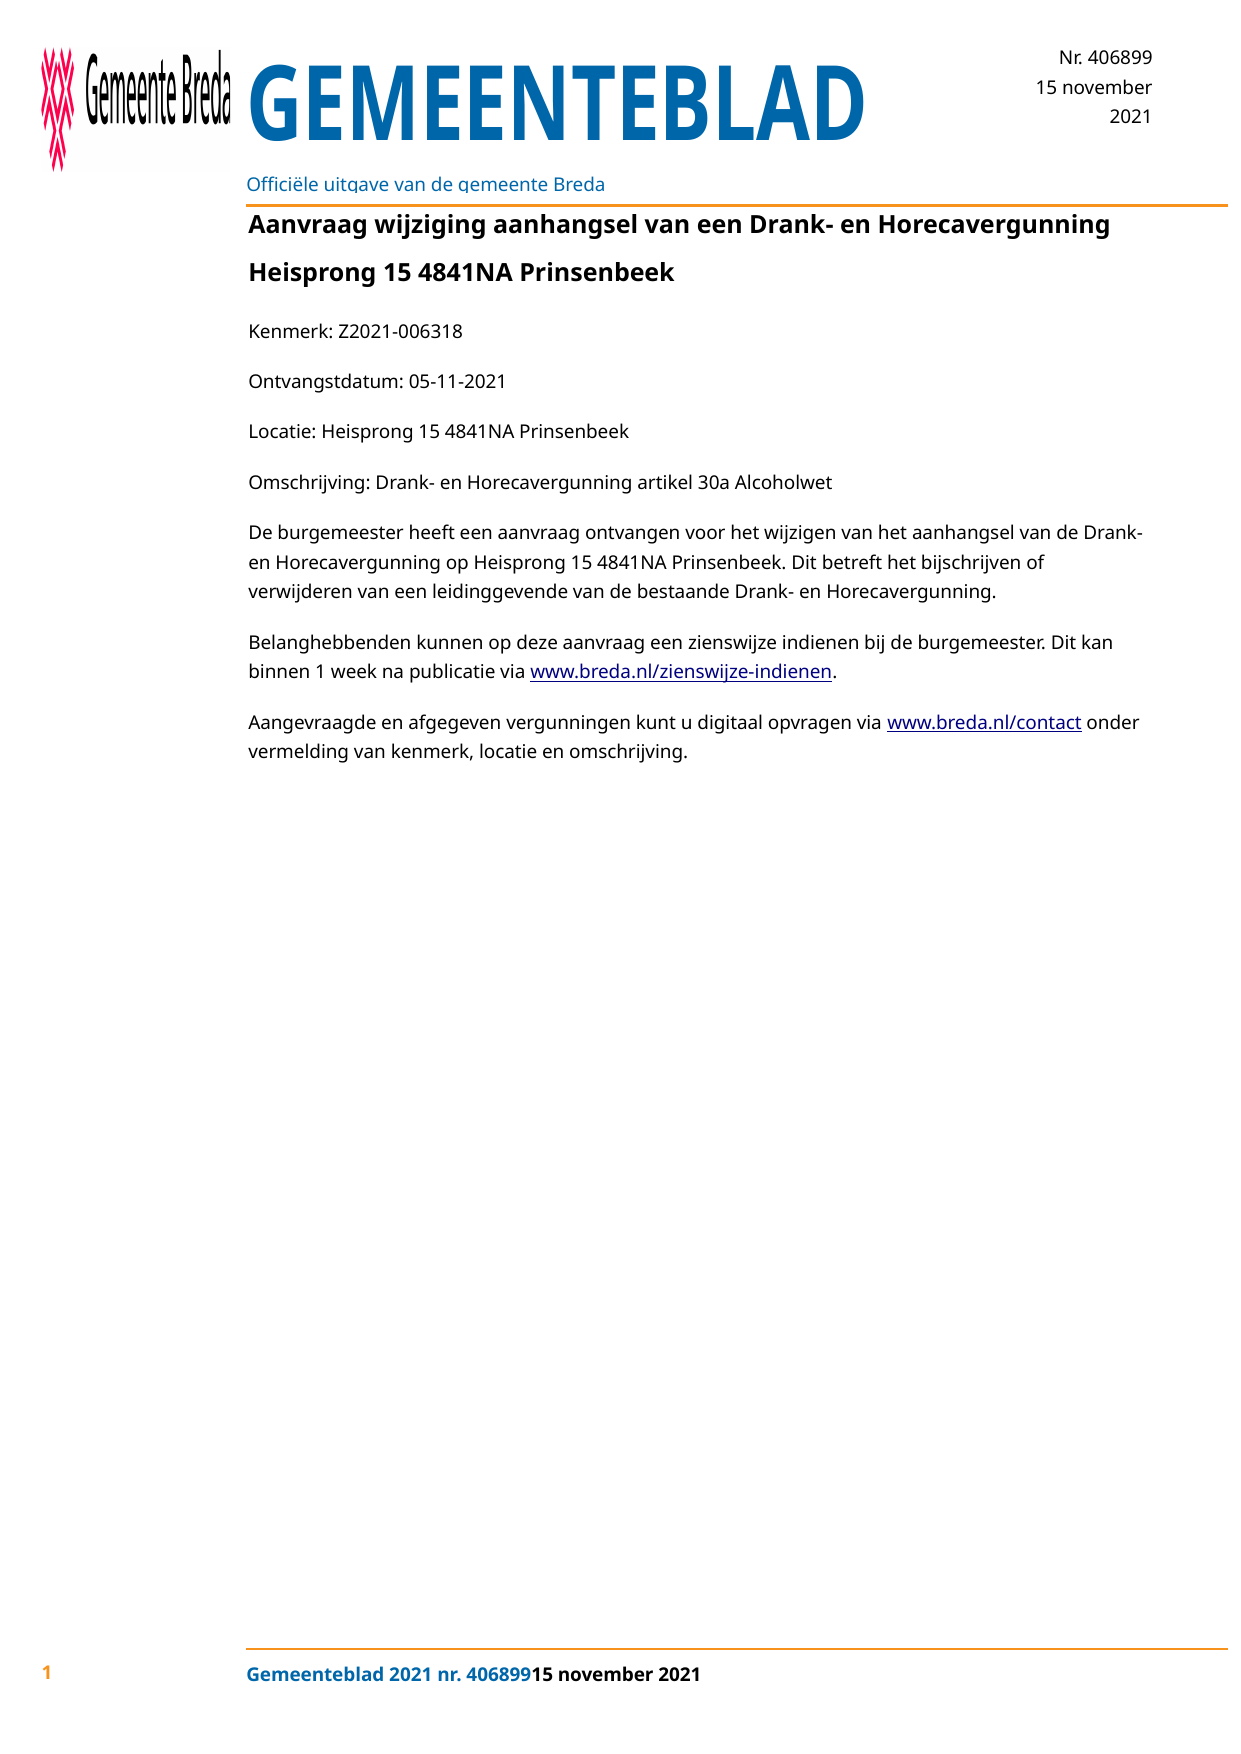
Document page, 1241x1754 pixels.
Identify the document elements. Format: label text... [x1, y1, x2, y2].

text Aanvraag wijziging aanhangsel van een Drank- en Horecavergunning Heisprong 15 4841NA Prinsenbeek [248, 207, 1152, 288]
text Aangevraagde en afgegeven vergunningen kunt u digitaal opvragen via www.breda.nl/contact onder vermelding van kenmerk, locatie en omschrijving. [248, 709, 1152, 764]
text Ontvangstdatum: 05-11-2021 [248, 368, 1152, 394]
text De burgemeester heeft een aanvraag ontvangen voor het wijzigen van het aanhangsel van de Drank- en Horecavergunning op Heisprong 15 4841NA Prinsenbeek. Dit betreft het bijschrijven of verwijderen van een leidinggevende van de bestaande Drank- en Horecavergunning. [248, 519, 1152, 604]
picture [41, 47, 231, 172]
text Kenmerk: Z2021-006318 [248, 318, 1152, 344]
text Omschrijving: Drank- en Horecavergunning artikel 30a Alcoholwet [248, 469, 1152, 495]
text Locatie: Heisprong 15 4841NA Prinsenbeek [248, 419, 1152, 444]
text Belanghebbenden kunnen op deze aanvraag een zienswijze indienen bij de burgemeester. Dit kan binnen 1 week na publicatie via www.breda.nl/zienswijze-indienen. [248, 629, 1152, 684]
